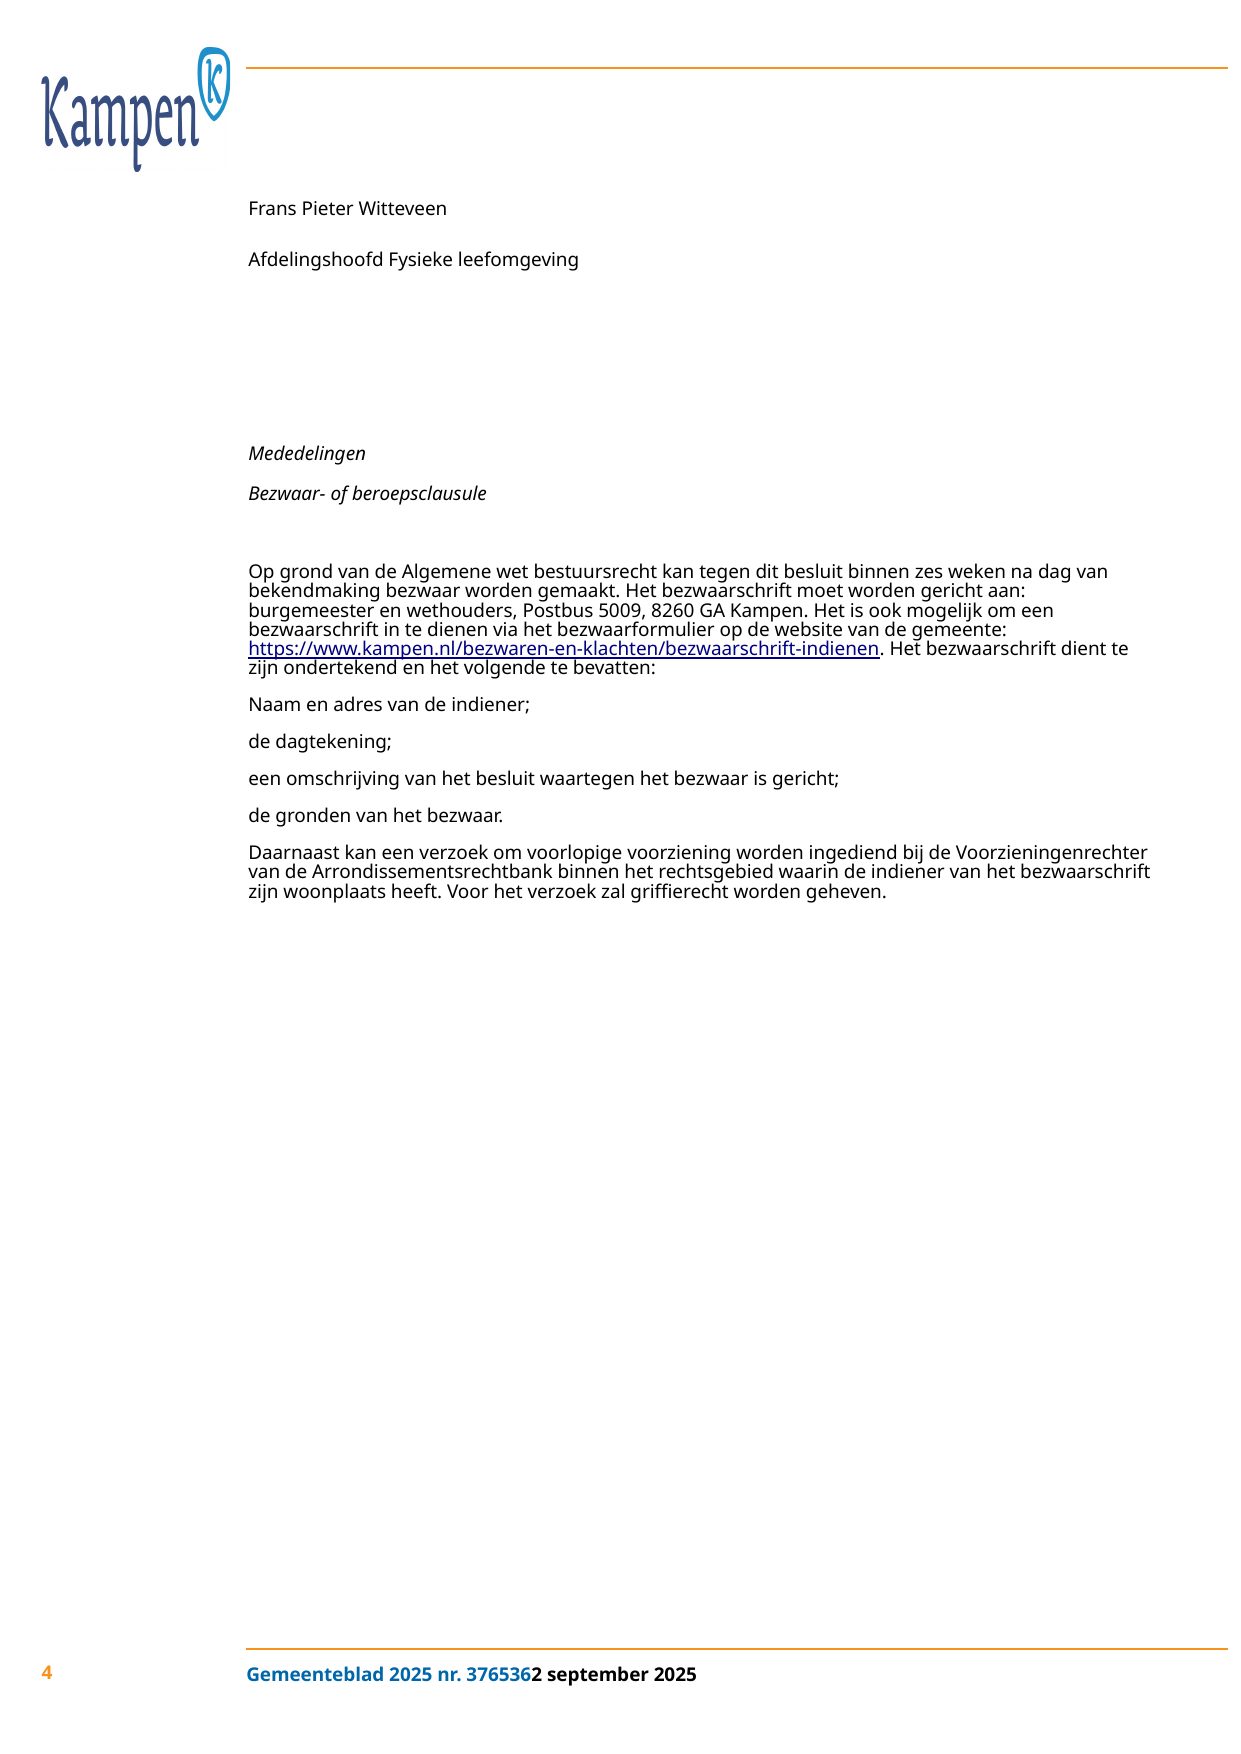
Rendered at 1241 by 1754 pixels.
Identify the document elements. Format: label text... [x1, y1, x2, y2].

text Frans Pieter Witteveen [248, 196, 1152, 221]
text de dagtekening; [248, 733, 1152, 753]
text een omschrijving van het besluit waartegen het bezwaar is gericht; [248, 770, 1152, 789]
picture [41, 47, 231, 172]
text Bezwaar- of beroepsclausule [248, 480, 1152, 505]
text de gronden van het bezwaar. [248, 807, 1152, 827]
text Mededelingen [248, 440, 1152, 466]
text Daarnaast kan een verzoek om voorlopige voorziening worden ingediend bij de Voorzieningenrechter van de Arrondissementsrechtbank binnen het rechtsgebied waarin de indiener van het bezwaarschrift zijn woonplaats heeft. Voor het verzoek zal griffierecht worden geheven. [248, 844, 1152, 902]
text Afdelingshoofd Fysieke leefomgeving [248, 246, 1152, 272]
text Op grond van de Algemene wet bestuursrecht kan tegen dit besluit binnen zes weken na dag van bekendmaking bezwaar worden gemaakt. Het bezwaarschrift moet worden gericht aan: burgemeester en wethouders, Postbus 5009, 8260 GA Kampen. Het is ook mogelijk om een bezwaarschrift in te dienen via het bezwaarformulier op de website van de gemeente: https://www.kampen.nl/bezwaren-en-klachten/bezwaarschrift-indienen. Het bezwaarschrift dient te zijn ondertekend en het volgende te bevatten: [248, 563, 1152, 679]
text Naam en adres van de indiener; [248, 696, 1152, 716]
